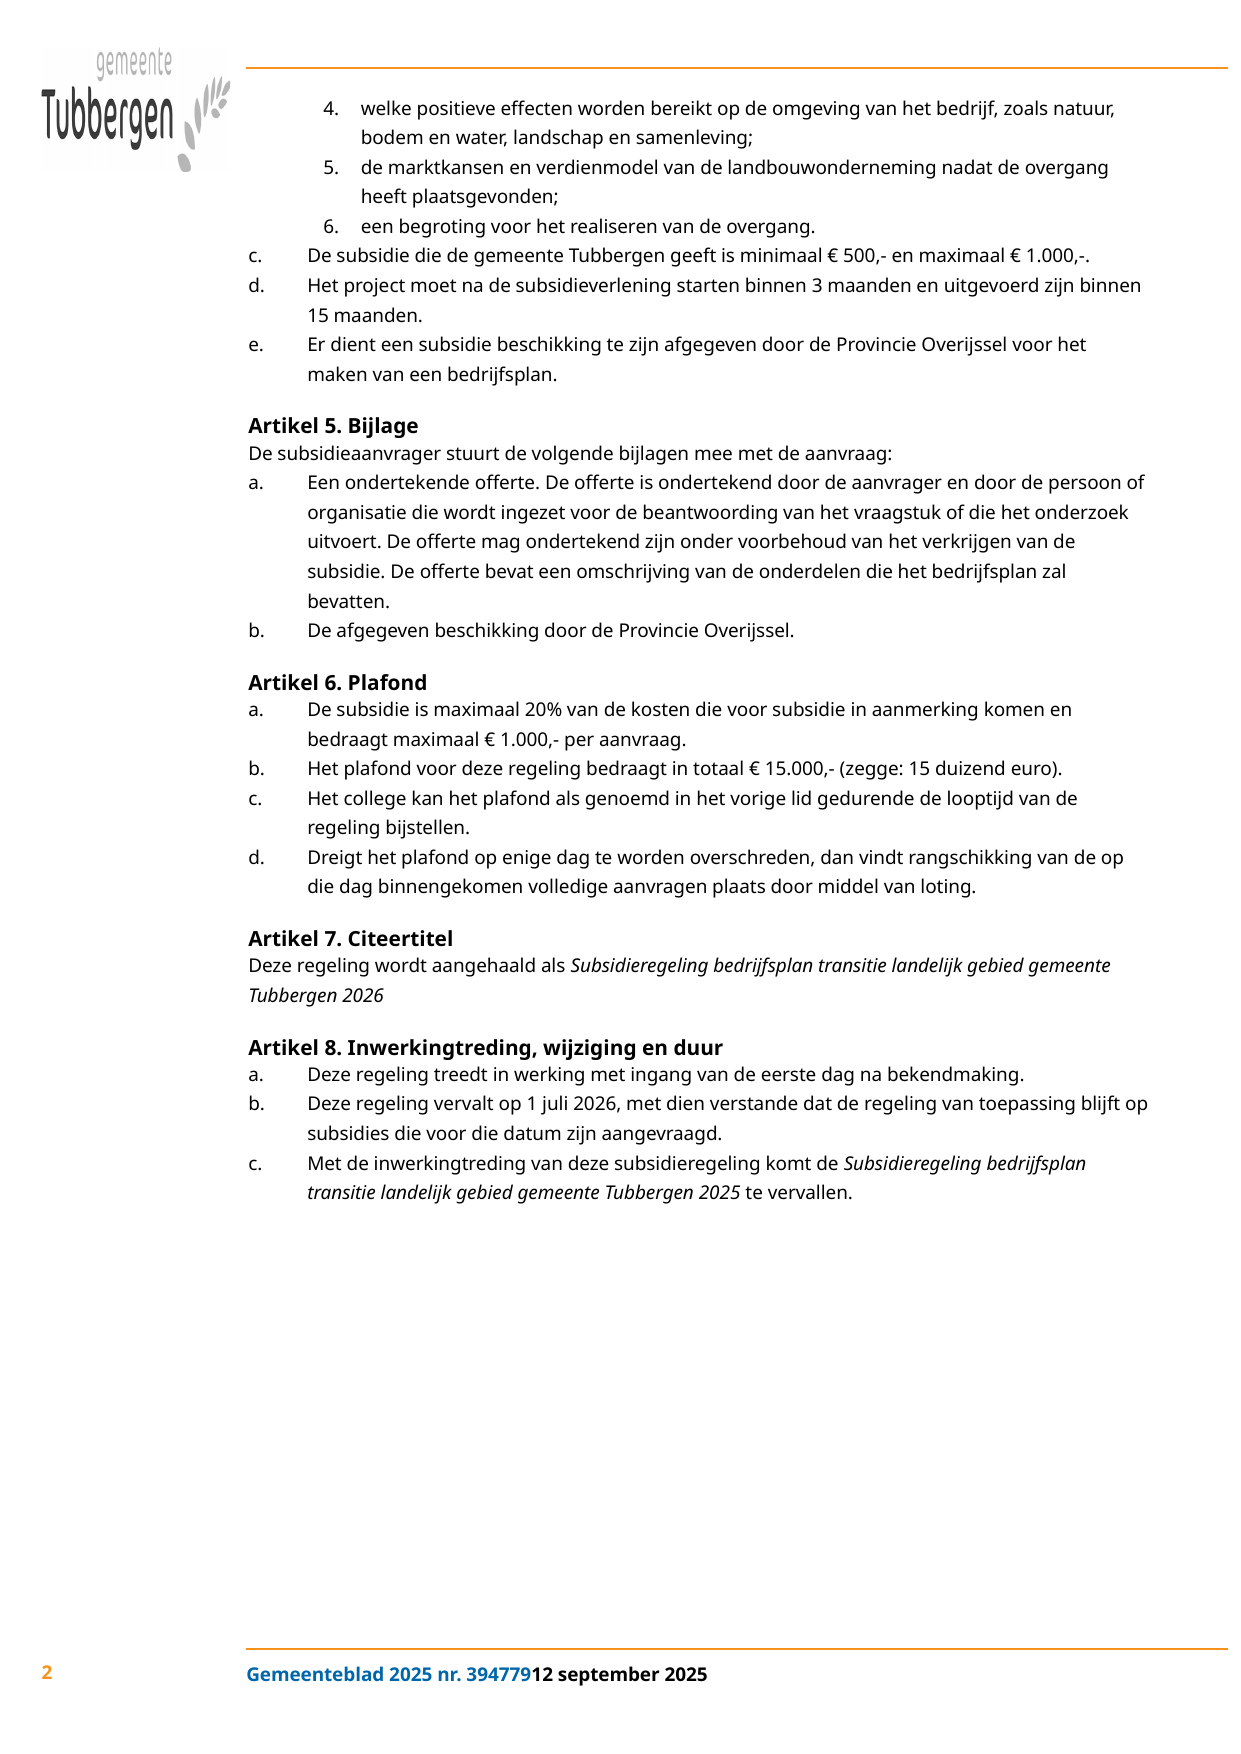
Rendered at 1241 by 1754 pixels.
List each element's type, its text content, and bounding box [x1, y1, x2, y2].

text Artikel 8. Inwerkingtreding, wijziging en duur [248, 1033, 1152, 1061]
text De subsidieaanvrager stuurt de volgende bijlagen mee met de aanvraag: [248, 440, 1152, 466]
list Het college kan het plafond als genoemd in het vorige lid gedurende de looptijd van de regeling bijstellen. [248, 785, 1152, 840]
picture [41, 47, 231, 172]
list Er dient een subsidie beschikking te zijn afgegeven door de Provincie Overijssel voor het maken van een bedrijfsplan. [248, 331, 1152, 387]
text Artikel 6. Plafond [248, 668, 1152, 696]
list Een ondertekende offerte. De offerte is ondertekend door de aanvrager en door de persoon of organisatie die wordt ingezet voor de beantwoording van het vraagstuk of die het onderzoek uitvoert. De offerte mag ondertekend zijn onder voorbehoud van het verkrijgen van de subsidie. De offerte bevat een omschrijving van de onderdelen die het bedrijfsplan zal bevatten. [248, 469, 1152, 613]
list welke positieve effecten worden bereikt op de omgeving van het bedrijf, zoals natuur, bodem en water, landschap en samenleving; [323, 95, 1152, 150]
list De subsidie die de gemeente Tubbergen geeft is minimaal € 500,- en maximaal € 1.000,-. [248, 243, 1152, 268]
list Deze regeling vervalt op 1 juli 2026, met dien verstande dat de regeling van toepassing blijft op subsidies die voor die datum zijn aangevraagd. [248, 1091, 1152, 1146]
list Het project moet na de subsidieverlening starten binnen 3 maanden en uitgevoerd zijn binnen 15 maanden. [248, 272, 1152, 328]
list de marktkansen en verdienmodel van de landbouwonderneming nadat de overgang heeft plaatsgevonden; [323, 154, 1152, 209]
text Deze regeling wordt aangehaald als Subsidieregeling bedrijfsplan transitie landelijk gebied gemeente Tubbergen 2026 [248, 953, 1152, 1008]
list Dreigt het plafond op enige dag te worden overschreden, dan vindt rangschikking van de op die dag binnengekomen volledige aanvragen plaats door middel van loting. [248, 844, 1152, 899]
list Met de inwerkingtreding van deze subsidieregeling komt de Subsidieregeling bedrijfsplan transitie landelijk gebied gemeente Tubbergen 2025 te vervallen. [248, 1150, 1152, 1205]
list Het plafond voor deze regeling bedraagt in totaal € 15.000,- (zegge: 15 duizend euro). [248, 755, 1152, 781]
text Artikel 5. Bijlage [248, 411, 1152, 440]
list een begroting voor het realiseren van de overgang. [323, 213, 1152, 239]
list De afgegeven beschikking door de Provincie Overijssel. [248, 617, 1152, 643]
list De subsidie is maximaal 20% van de kosten die voor subsidie in aanmerking komen en bedraagt maximaal € 1.000,- per aanvraag. [248, 696, 1152, 752]
text Artikel 7. Citeertitel [248, 924, 1152, 953]
list Deze regeling treedt in werking met ingang van de eerste dag na bekendmaking. [248, 1061, 1152, 1087]
